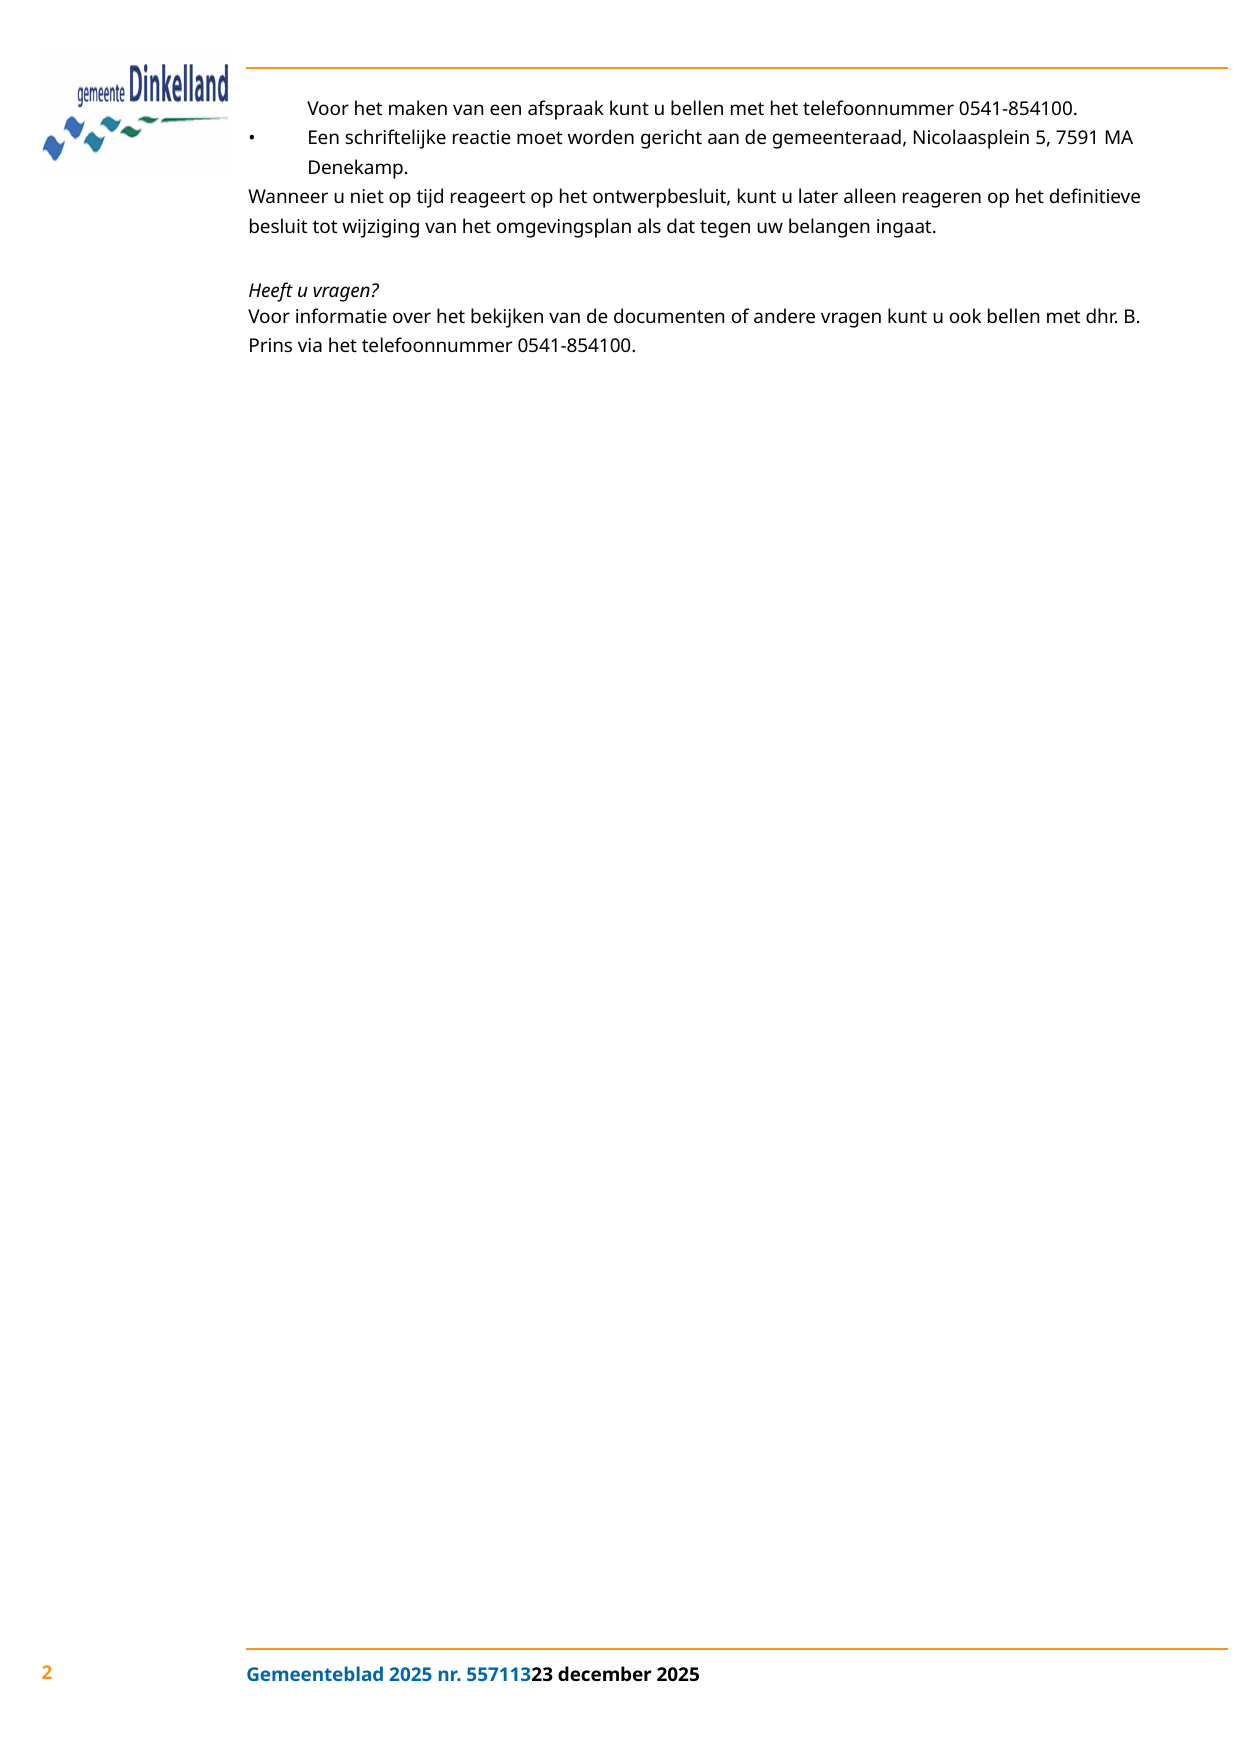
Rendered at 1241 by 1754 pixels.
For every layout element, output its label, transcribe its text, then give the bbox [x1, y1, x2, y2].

picture [41, 47, 231, 172]
text Voor informatie over het bekijken van de documenten of andere vragen kunt u ook bellen met dhr. B. Prins via het telefoonnummer 0541-854100. [248, 303, 1152, 358]
list Voor het maken van een afspraak kunt u bellen met het telefoonnummer 0541-854100. [248, 95, 1152, 121]
list Een schriftelijke reactie moet worden gericht aan de gemeenteraad, Nicolaasplein 5, 7591 MA Denekamp. [248, 124, 1152, 180]
text Heeft u vragen? [248, 277, 1152, 303]
text Wanneer u niet op tijd reageert op het ontwerpbesluit, kunt u later alleen reageren op het definitieve besluit tot wijziging van het omgevingsplan als dat tegen uw belangen ingaat. [248, 183, 1152, 239]
